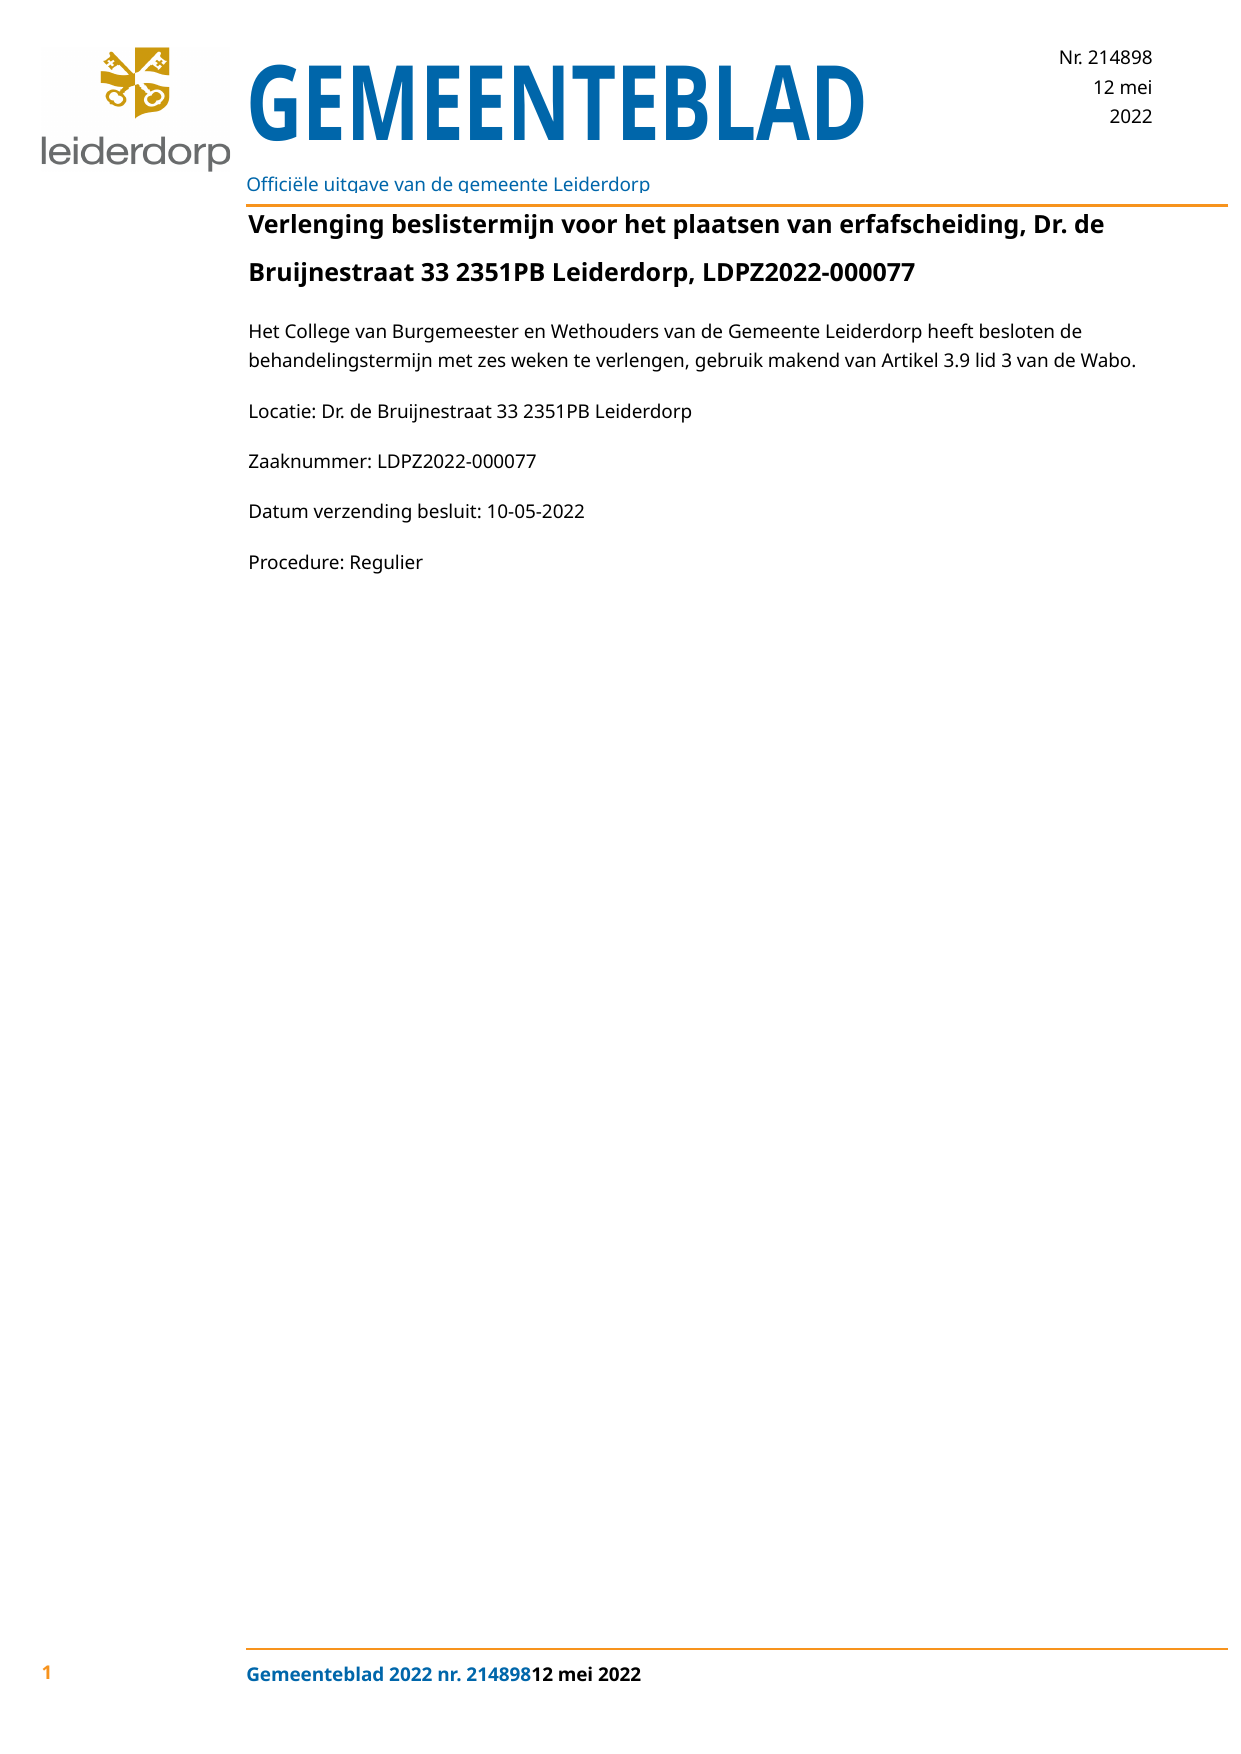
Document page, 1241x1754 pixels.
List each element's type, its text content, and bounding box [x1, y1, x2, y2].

text Verlenging beslistermijn voor het plaatsen van erfafscheiding, Dr. de Bruijnestraat 33 2351PB Leiderdorp, LDPZ2022-000077 [248, 207, 1152, 288]
text Locatie: Dr. de Bruijnestraat 33 2351PB Leiderdorp [248, 398, 1152, 424]
picture [41, 47, 231, 172]
text Zaaknummer: LDPZ2022-000077 [248, 448, 1152, 474]
text Het College van Burgemeester en Wethouders van de Gemeente Leiderdorp heeft besloten de behandelingstermijn met zes weken te verlengen, gebruik makend van Artikel 3.9 lid 3 van de Wabo. [248, 318, 1152, 373]
text Datum verzending besluit: 10-05-2022 [248, 499, 1152, 524]
text Procedure: Regulier [248, 549, 1152, 575]
